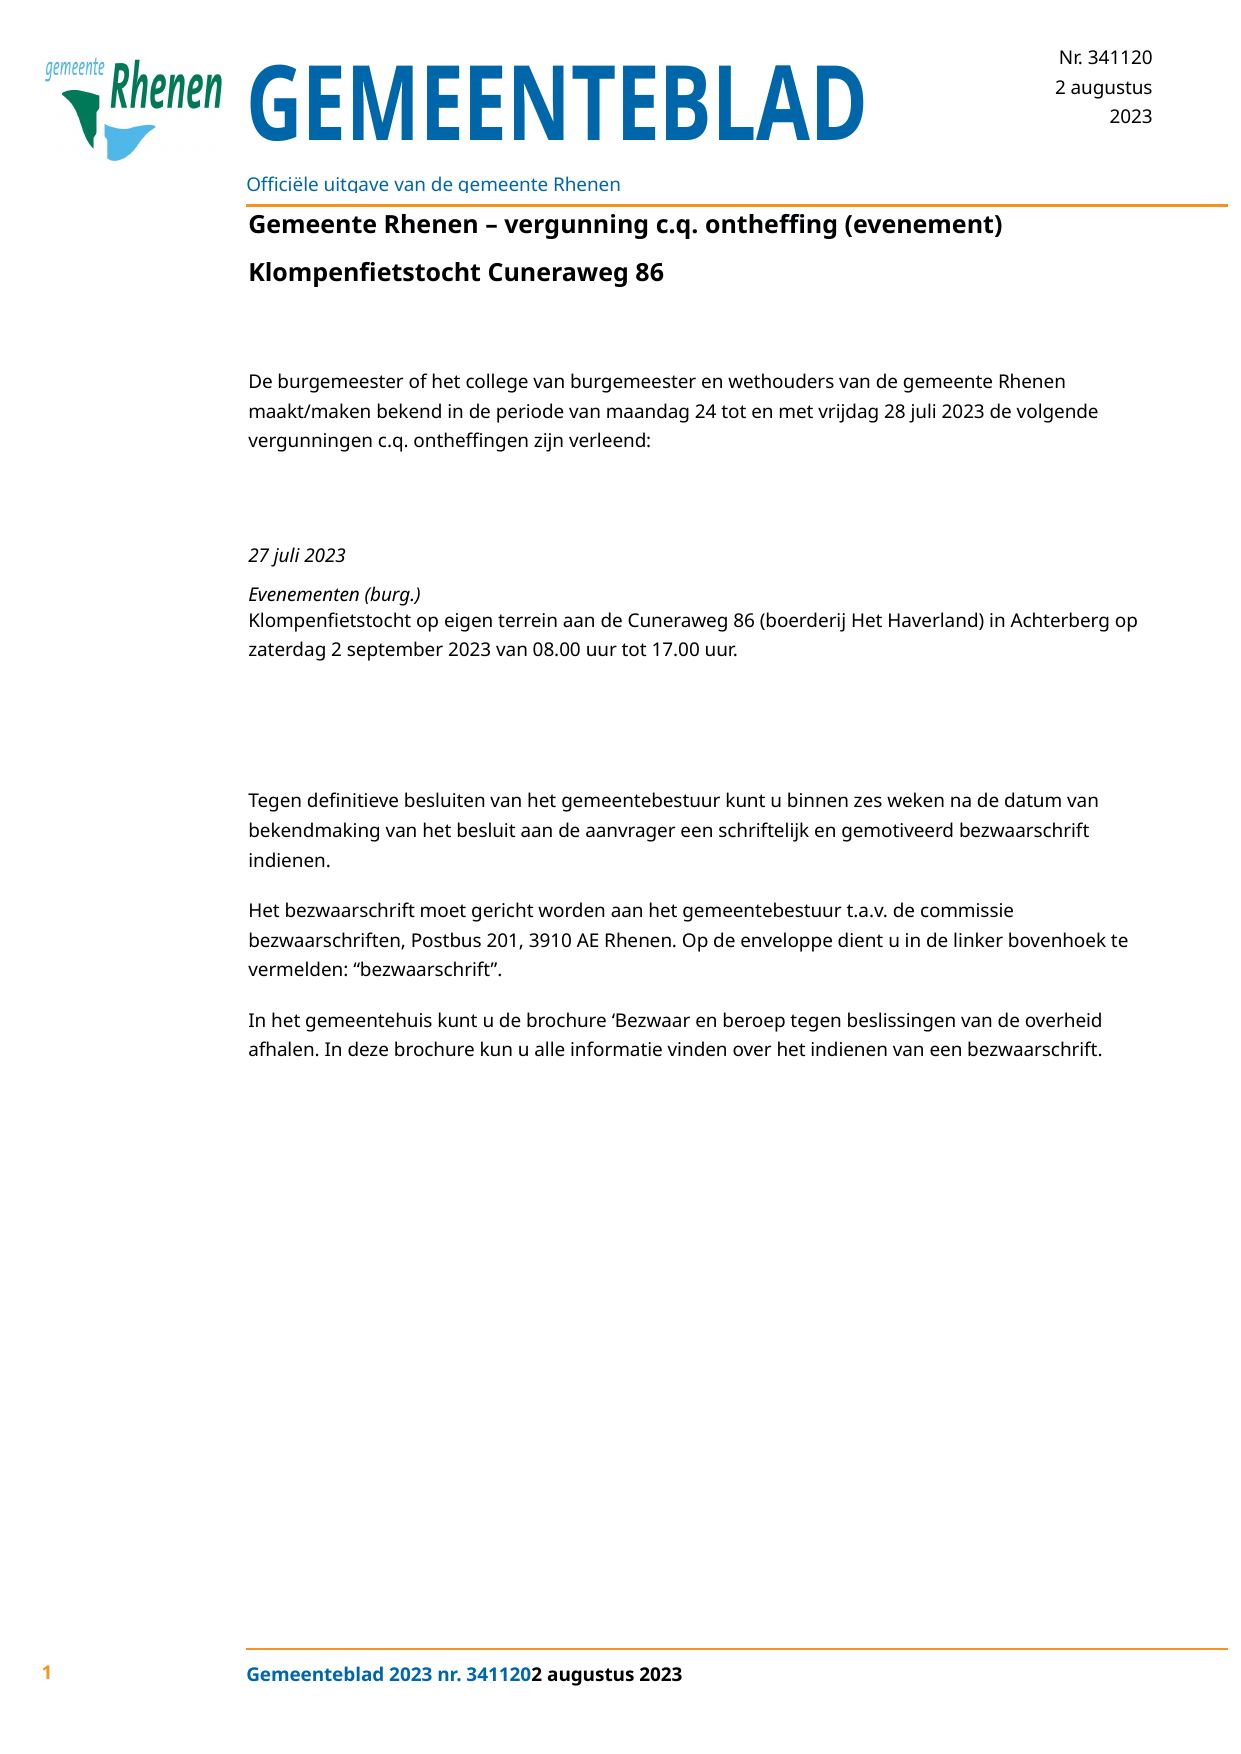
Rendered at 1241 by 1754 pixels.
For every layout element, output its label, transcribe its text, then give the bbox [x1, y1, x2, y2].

text Evenementen (burg.) [248, 581, 1152, 607]
picture [41, 47, 231, 172]
text Het bezwaarschrift moet gericht worden aan het gemeentebestuur t.a.v. de commissie bezwaarschriften, Postbus 201, 3910 AE Rhenen. Op de enveloppe dient u in de linker bovenhoek te vermelden: “bezwaarschrift”. [248, 897, 1152, 982]
text 27 juli 2023 [248, 542, 1152, 568]
text Tegen definitieve besluiten van het gemeentebestuur kunt u binnen zes weken na de datum van bekendmaking van het besluit aan de aanvrager een schriftelijk en gemotiveerd bezwaarschrift indienen. [248, 788, 1152, 873]
text De burgemeester of het college van burgemeester en wethouders van de gemeente Rhenen maakt/maken bekend in de periode van maandag 24 tot en met vrijdag 28 juli 2023 de volgende vergunningen c.q. ontheffingen zijn verleend: [248, 368, 1152, 453]
text Gemeente Rhenen – vergunning c.q. ontheffing (evenement) Klompenfietstocht Cuneraweg 86 [248, 207, 1152, 288]
text Klompenfietstocht op eigen terrein aan de Cuneraweg 86 (boerderij Het Haverland) in Achterberg op zaterdag 2 september 2023 van 08.00 uur tot 17.00 uur. [248, 607, 1152, 662]
text In het gemeentehuis kunt u de brochure ‘Bezwaar en beroep tegen beslissingen van de overheid afhalen. In deze brochure kun u alle informatie vinden over het indienen van een bezwaarschrift. [248, 1007, 1152, 1062]
